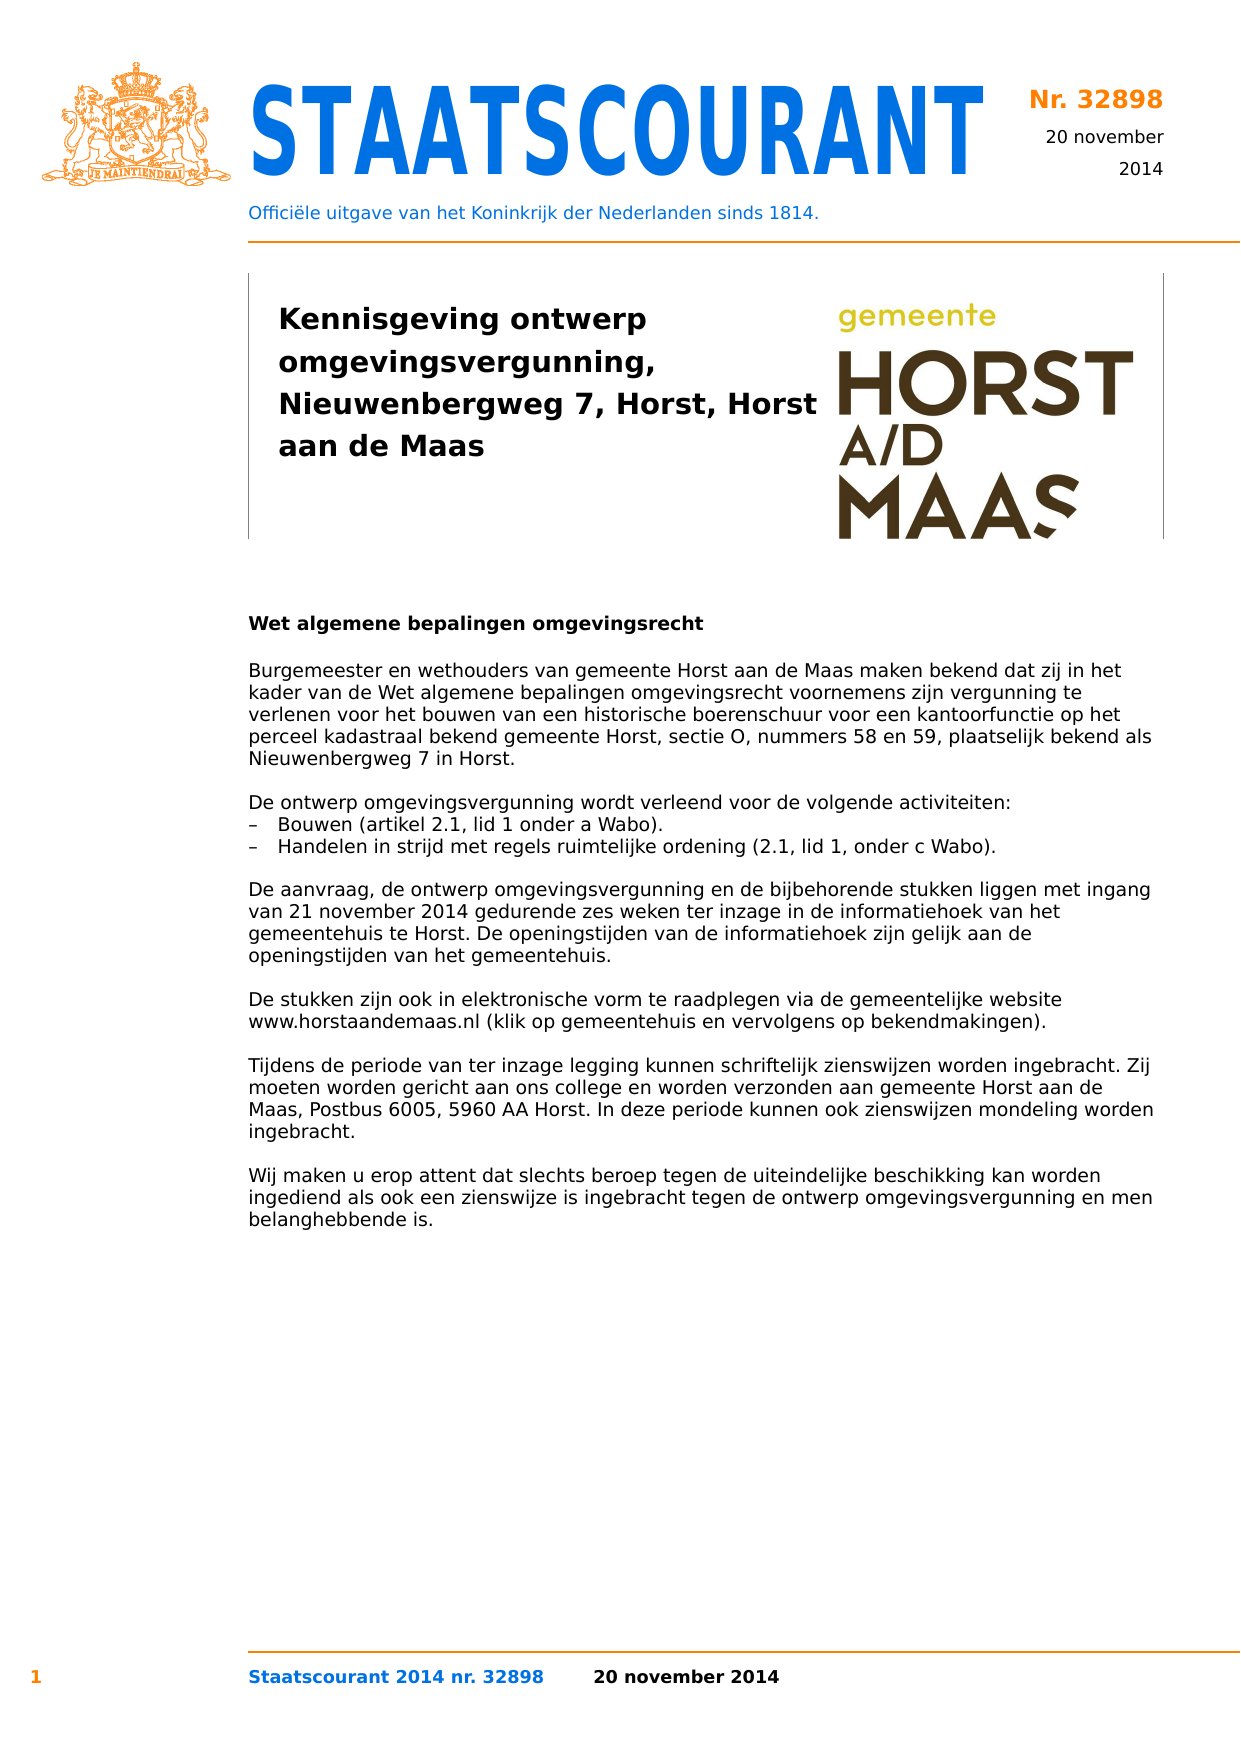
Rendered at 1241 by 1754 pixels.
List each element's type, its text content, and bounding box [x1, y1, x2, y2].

text De aanvraag, de ontwerp omgevingsvergunning en de bijbehorende stukken liggen met ingang van 21 november 2014 gedurende zes weken ter inzage in de informatiehoek van het gemeentehuis te Horst. De openingstijden van de informatiehoek zijn gelijk aan de openingstijden van het gemeentehuis. [248, 879, 1163, 967]
table_cell 2014 [998, 153, 1240, 203]
text – Handelen in strijd met regels ruimtelijke ordening (2.1, lid 1, onder c Wabo). [248, 836, 1163, 857]
table_header Nr. 32898 [998, 62, 1240, 121]
subtitle Wet algemene bepalingen omgevingsrecht [248, 613, 1163, 635]
text Wij maken u erop attent dat slechts beroep tegen de uiteindelijke beschikking kan worden ingediend als ook een zienswijze is ingebracht tegen de ontwerp omgevingsvergunning en men belanghebbende is. [248, 1165, 1163, 1231]
table_header STAATSCOURANT [248, 62, 998, 203]
text – Bouwen (artikel 2.1, lid 1 onder a Wabo). [248, 813, 1163, 836]
text De ontwerp omgevingsvergunning wordt verleend voor de volgende activiteiten: [248, 792, 1163, 813]
subtitle Kennisgeving ontwerp omgevingsvergunning, Nieuwenbergweg 7, Horst, Horst aan de Maas [249, 273, 1163, 539]
table_header [25, 62, 248, 241]
text Burgemeester en wethouders van gemeente Horst aan de Maas maken bekend dat zij in het kader van de Wet algemene bepalingen omgevingsrecht voornemens zijn vergunning te verlenen voor het bouwen van een historische boerenschuur voor een kantoorfunctie op het perceel kadastraal bekend gemeente Horst, sectie O, nummers 58 en 59, plaatselijk bekend als Nieuwenbergweg 7 in Horst. [248, 660, 1163, 770]
table_cell Officiële uitgave van het Koninkrijk der Nederlanden sinds 1814. [248, 203, 1240, 241]
text De stukken zijn ook in elektronische vorm te raadplegen via de gemeentelijke website www.horstaandemaas.nl (klik op gemeentehuis en vervolgens op bekendmakingen). [248, 989, 1163, 1033]
text Tijdens de periode van ter inzage legging kunnen schriftelijk zienswijzen worden ingebracht. Zij moeten worden gericht aan ons college en worden verzonden aan gemeente Horst aan de Maas, Postbus 6005, 5960 AA Horst. In deze periode kunnen ook zienswijzen mondeling worden ingebracht. [248, 1055, 1163, 1143]
table_cell 20 november [998, 121, 1240, 153]
picture [41, 62, 231, 186]
picture [838, 302, 1134, 539]
